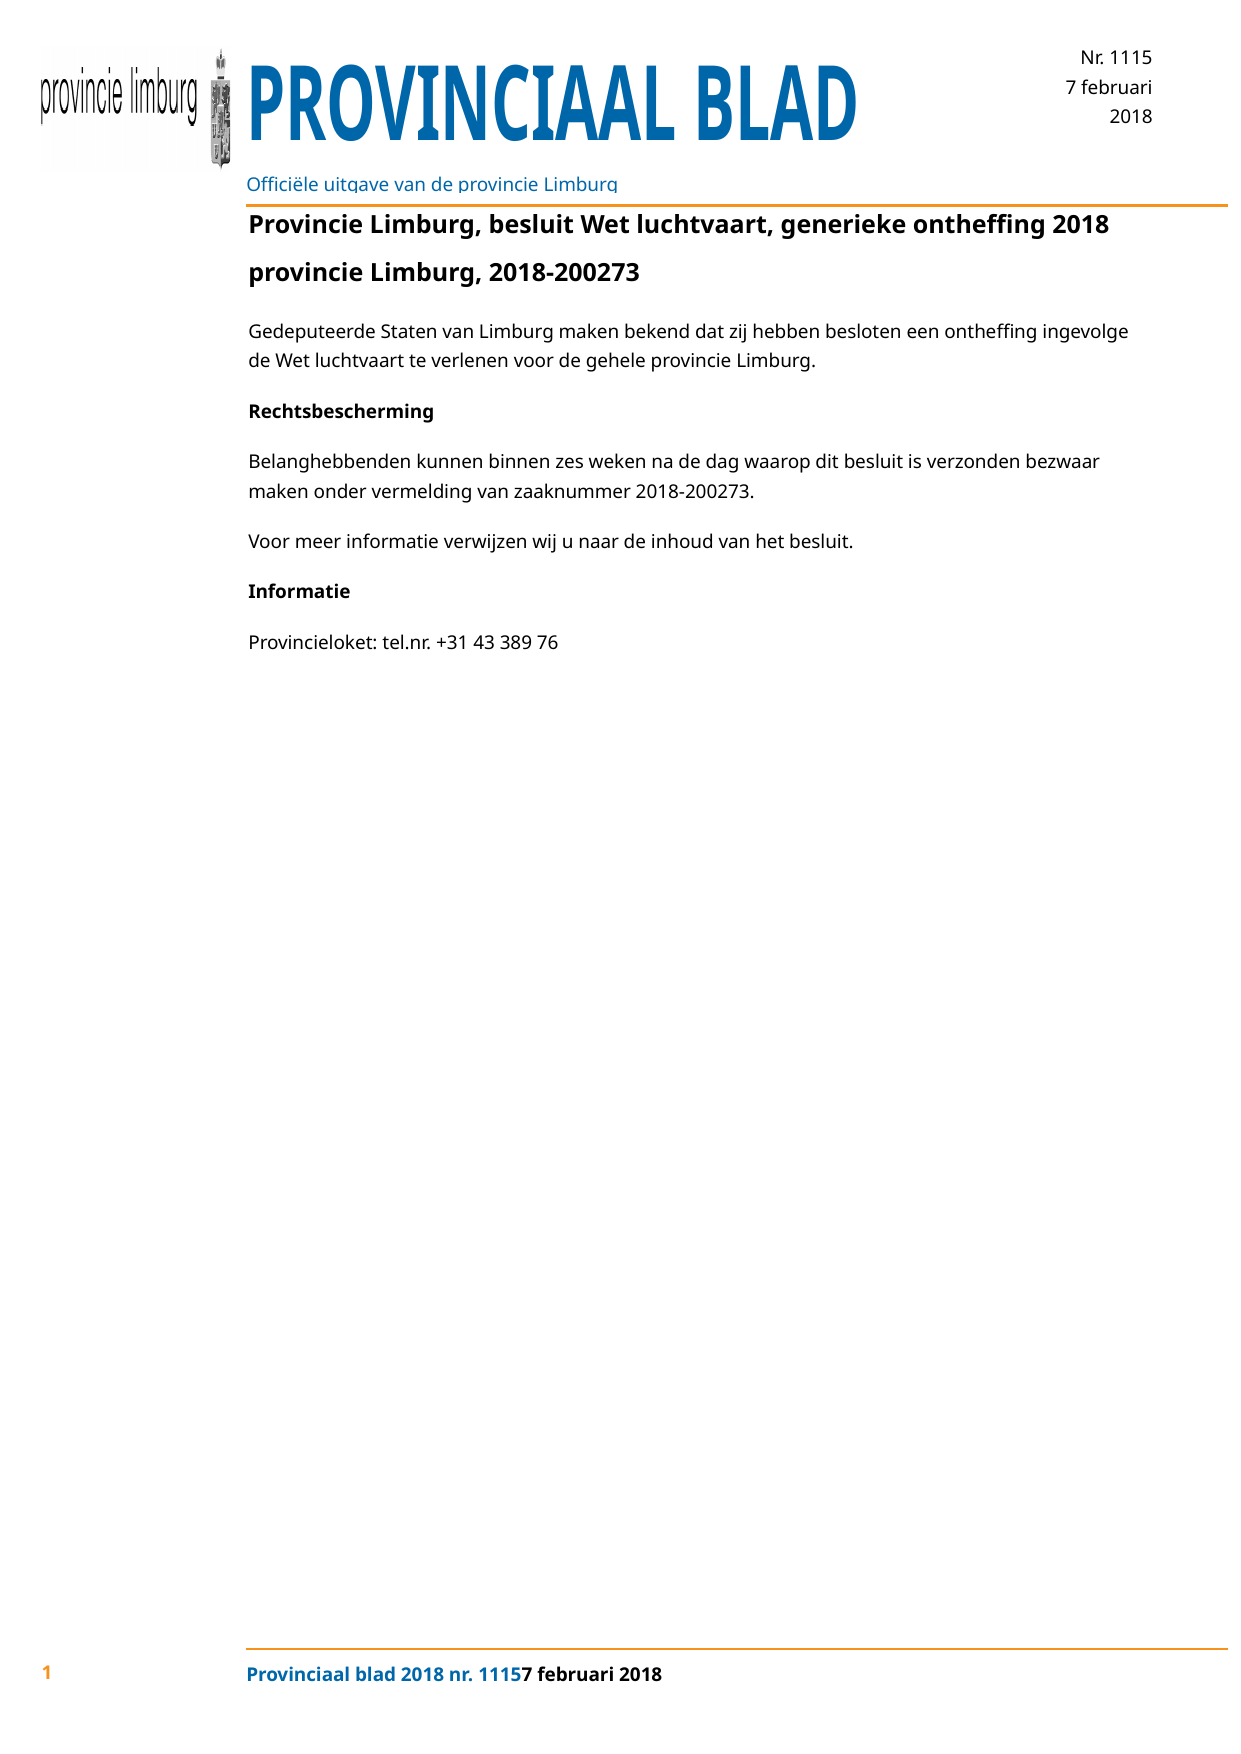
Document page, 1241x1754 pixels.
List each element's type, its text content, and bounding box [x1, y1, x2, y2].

text Informatie [248, 579, 1152, 604]
text Voor meer informatie verwijzen wij u naar de inhoud van het besluit. [248, 528, 1152, 554]
text Provincieloket: tel.nr. +31 43 389 76 [248, 629, 1152, 655]
picture [41, 47, 231, 172]
text Provincie Limburg, besluit Wet luchtvaart, generieke ontheffing 2018 provincie Limburg, 2018-200273 [248, 207, 1152, 288]
text Belanghebbenden kunnen binnen zes weken na de dag waarop dit besluit is verzonden bezwaar maken onder vermelding van zaaknummer 2018-200273. [248, 448, 1152, 504]
text Rechtsbescherming [248, 398, 1152, 424]
text Gedeputeerde Staten van Limburg maken bekend dat zij hebben besloten een ontheffing ingevolge de Wet luchtvaart te verlenen voor de gehele provincie Limburg. [248, 318, 1152, 373]
